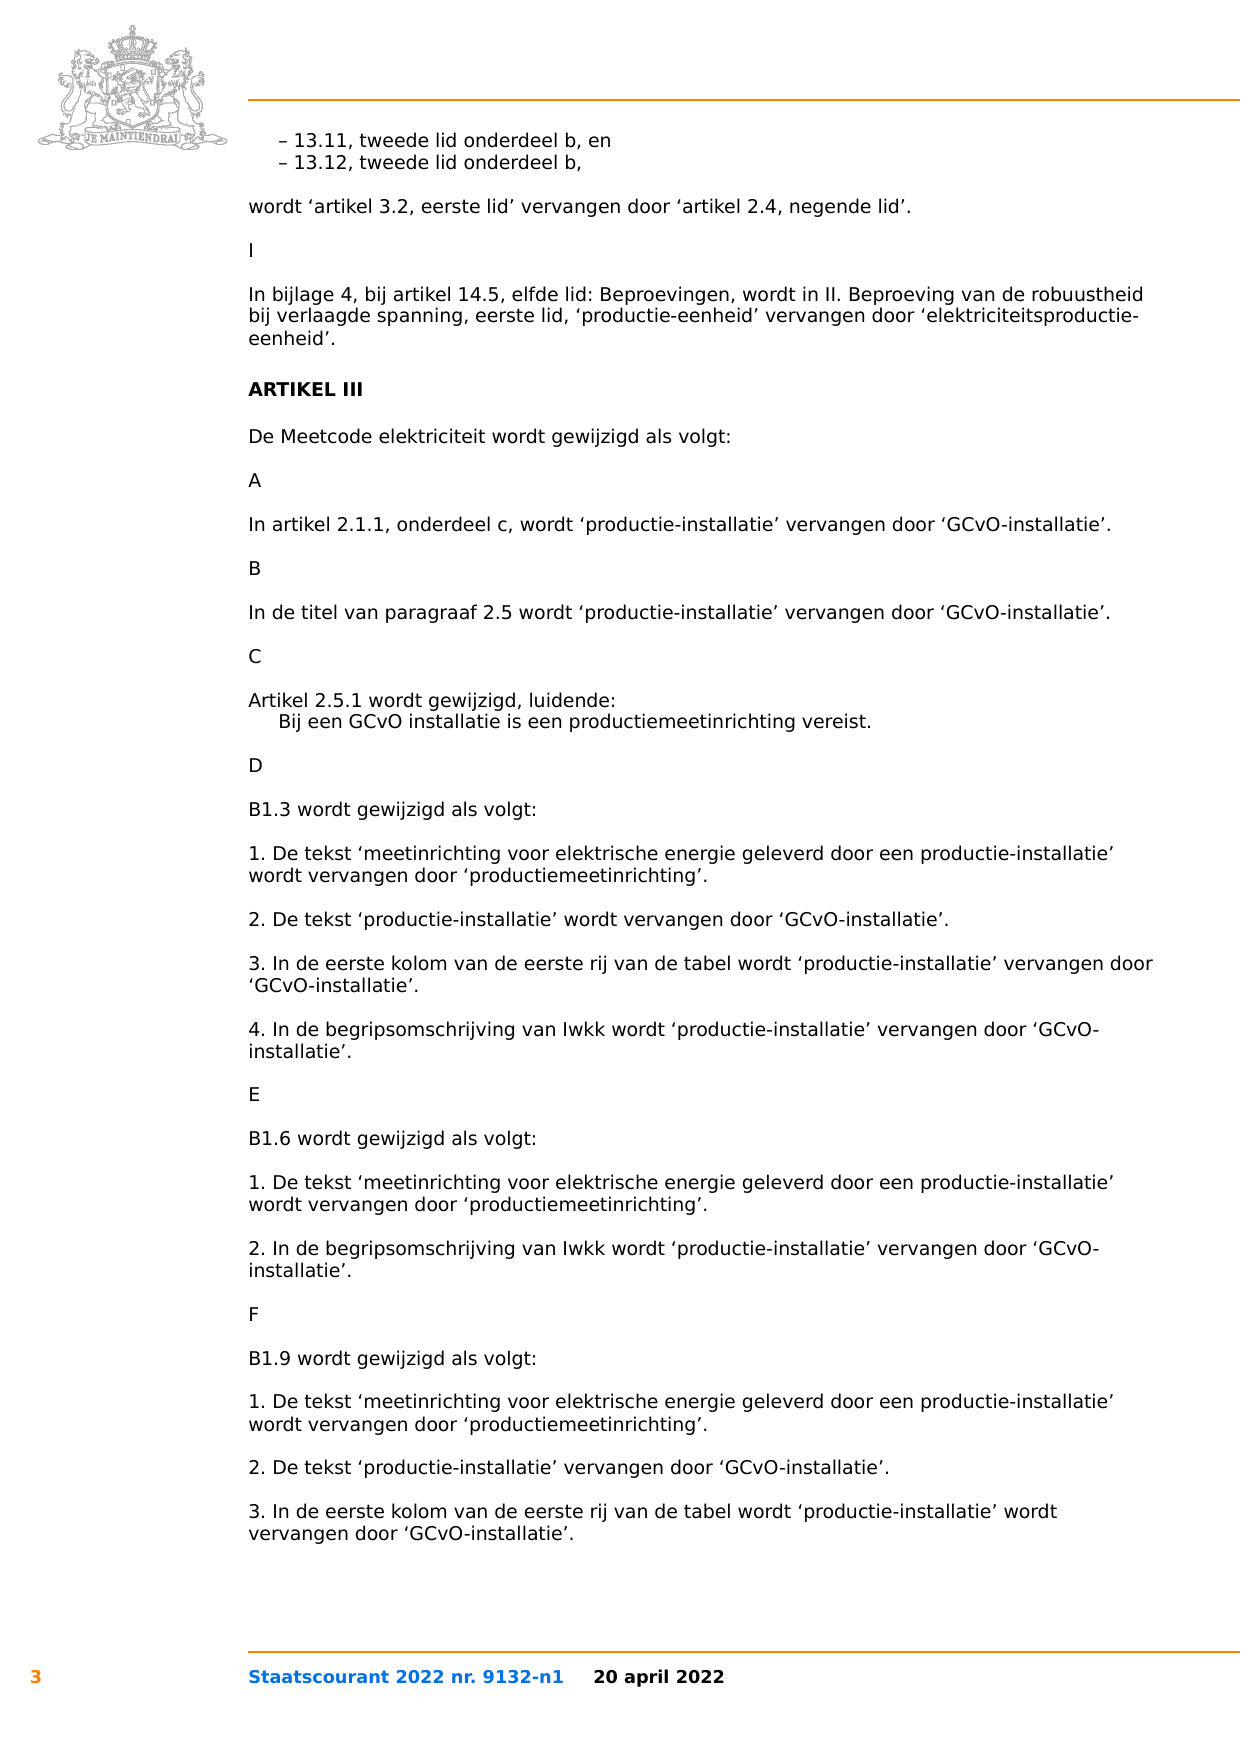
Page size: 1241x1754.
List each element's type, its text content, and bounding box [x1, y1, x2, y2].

text wordt ‘artikel 3.2, eerste lid’ vervangen door ‘artikel 2.4, negende lid’. [248, 196, 1163, 218]
text B [248, 558, 1163, 580]
picture [38, 25, 227, 150]
text F [248, 1304, 1163, 1326]
text 2. In de begripsomschrijving van Iwkk wordt ‘productie-installatie’ vervangen door ‘GCvO-installatie’. [248, 1238, 1163, 1282]
text In artikel 2.1.1, onderdeel c, wordt ‘productie-installatie’ vervangen door ‘GCvO-installatie’. [248, 514, 1163, 536]
text B1.9 wordt gewijzigd als volgt: [248, 1348, 1163, 1369]
text 1. De tekst ‘meetinrichting voor elektrische energie geleverd door een productie-installatie’ wordt vervangen door ‘productiemeetinrichting’. [248, 1391, 1163, 1435]
text 2. De tekst ‘productie-installatie’ vervangen door ‘GCvO-installatie’. [248, 1457, 1163, 1479]
text E [248, 1084, 1163, 1106]
text 1. De tekst ‘meetinrichting voor elektrische energie geleverd door een productie-installatie’ wordt vervangen door ‘productiemeetinrichting’. [248, 1172, 1163, 1216]
text I [248, 239, 1163, 262]
text Artikel 2.5.1 wordt gewijzigd, luidende: [248, 689, 1163, 711]
text A [248, 470, 1163, 492]
text De Meetcode elektriciteit wordt gewijzigd als volgt: [248, 426, 1163, 448]
text In bijlage 4, bij artikel 14.5, elfde lid: Beproevingen, wordt in II. Beproeving van de robuustheid bij verlaagde spanning, eerste lid, ‘productie-eenheid’ vervangen door ‘elektriciteitsproductie-eenheid’. [248, 283, 1163, 349]
text 3. In de eerste kolom van de eerste rij van de tabel wordt ‘productie-installatie’ wordt vervangen door ‘GCvO-installatie’. [248, 1501, 1163, 1545]
text – 13.12, tweede lid onderdeel b, [278, 152, 1163, 174]
text 2. De tekst ‘productie-installatie’ wordt vervangen door ‘GCvO-installatie’. [248, 909, 1163, 931]
text D [248, 755, 1163, 777]
subtitle ARTIKEL III [248, 379, 1163, 401]
text – 13.11, tweede lid onderdeel b, en [278, 130, 1163, 152]
text 4. In de begripsomschrijving van Iwkk wordt ‘productie-installatie’ vervangen door ‘GCvO-installatie’. [248, 1018, 1163, 1062]
text B1.6 wordt gewijzigd als volgt: [248, 1128, 1163, 1150]
text 3. In de eerste kolom van de eerste rij van de tabel wordt ‘productie-installatie’ vervangen door ‘GCvO-installatie’. [248, 953, 1163, 997]
text In de titel van paragraaf 2.5 wordt ‘productie-installatie’ vervangen door ‘GCvO-installatie’. [248, 602, 1163, 624]
text B1.3 wordt gewijzigd als volgt: [248, 799, 1163, 821]
text 1. De tekst ‘meetinrichting voor elektrische energie geleverd door een productie-installatie’ wordt vervangen door ‘productiemeetinrichting’. [248, 843, 1163, 887]
text Bij een GCvO installatie is een productiemeetinrichting vereist. [278, 711, 1163, 733]
text C [248, 646, 1163, 668]
